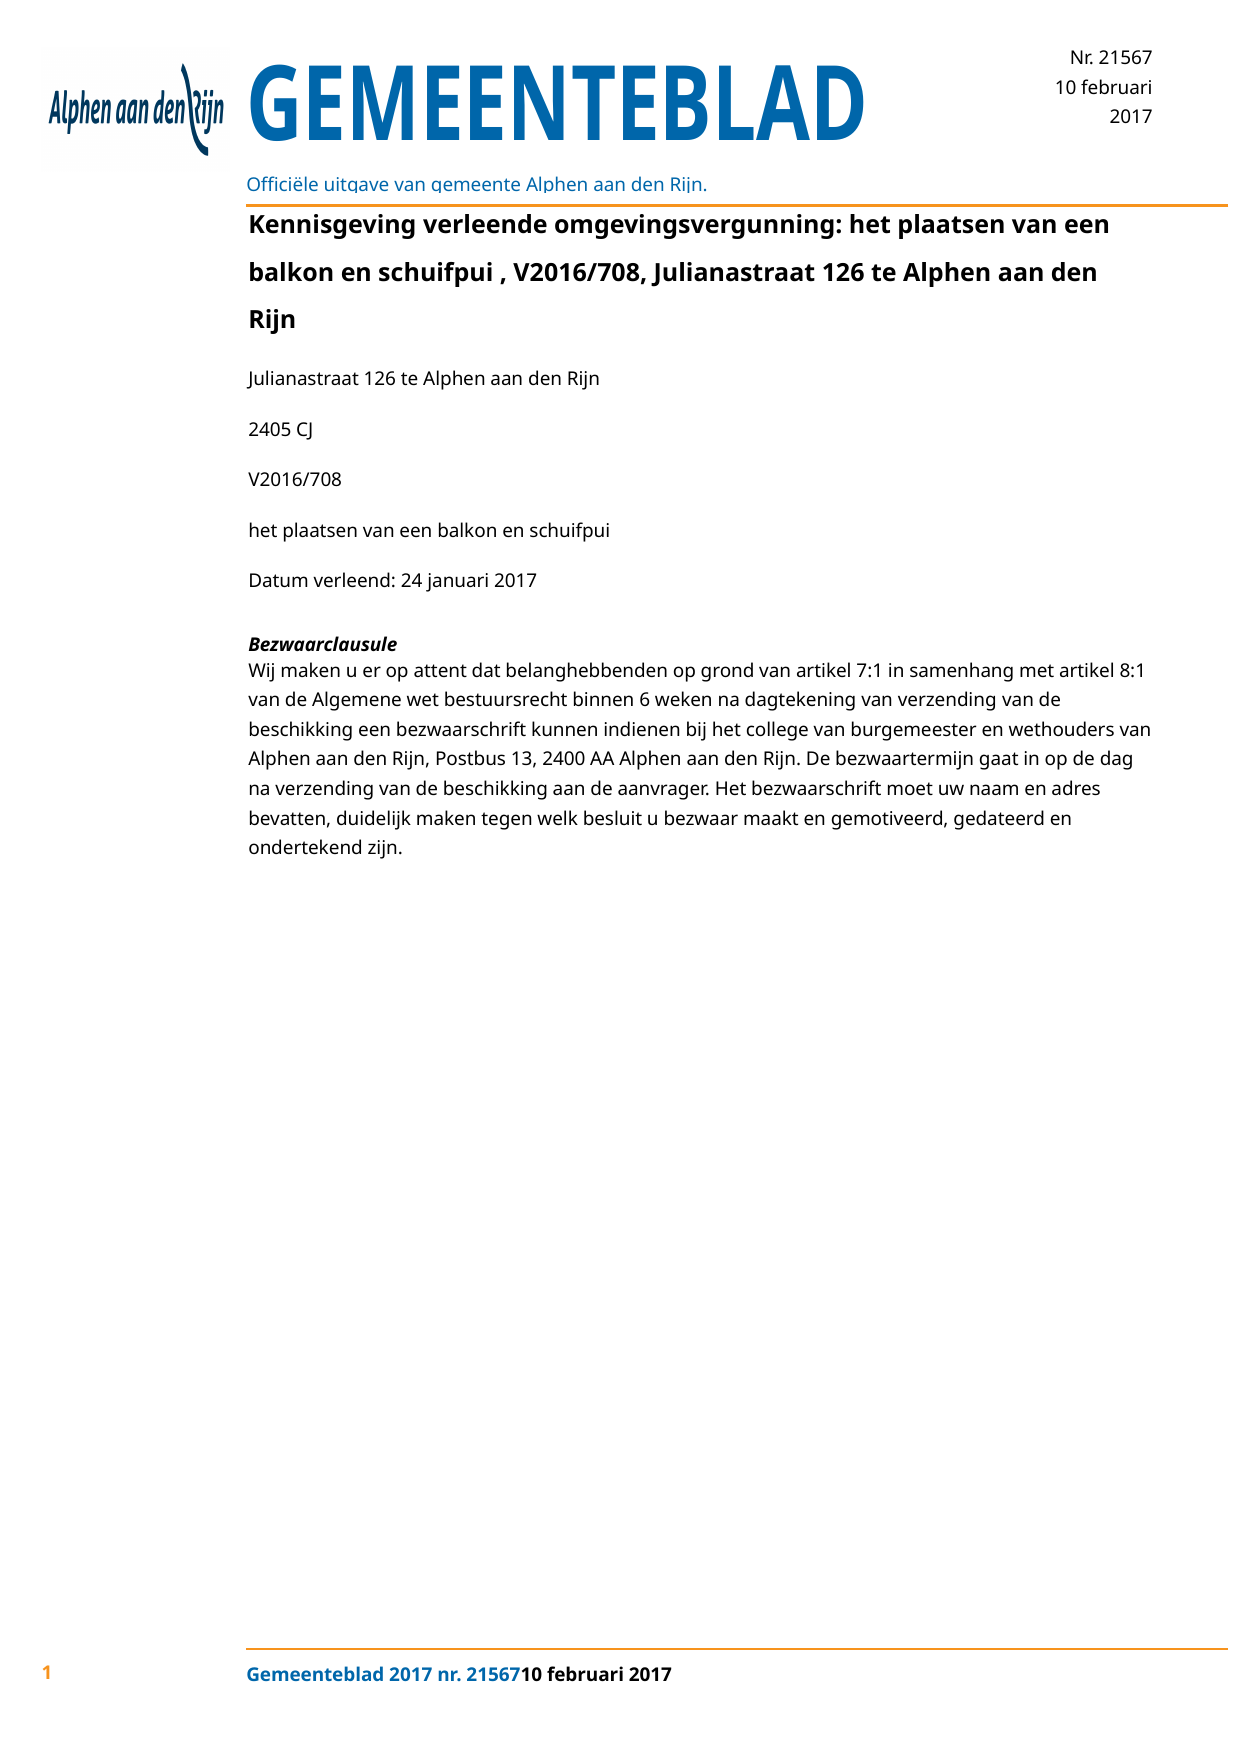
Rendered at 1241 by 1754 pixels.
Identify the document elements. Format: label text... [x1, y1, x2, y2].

text Kennisgeving verleende omgevingsvergunning: het plaatsen van een balkon en schuifpui , V2016/708, Julianastraat 126 te Alphen aan den Rijn [248, 207, 1152, 336]
text V2016/708 [248, 466, 1152, 492]
text 2405 CJ [248, 416, 1152, 442]
text het plaatsen van een balkon en schuifpui [248, 517, 1152, 542]
text Julianastraat 126 te Alphen aan den Rijn [248, 366, 1152, 391]
text Wij maken u er op attent dat belanghebbenden op grond van artikel 7:1 in samenhang met artikel 8:1 van de Algemene wet bestuursrecht binnen 6 weken na dagtekening van verzending van de beschikking een bezwaarschrift kunnen indienen bij het college van burgemeester en wethouders van Alphen aan den Rijn, Postbus 13, 2400 AA Alphen aan den Rijn. De bezwaartermijn gaat in op de dag na verzending van de beschikking aan de aanvrager. Het bezwaarschrift moet uw naam en adres bevatten, duidelijk maken tegen welk besluit u bezwaar maakt en gemotiveerd, gedateerd en ondertekend zijn. [248, 657, 1152, 860]
text Datum verleend: 24 januari 2017 [248, 567, 1152, 593]
text Bezwaarclausule [248, 631, 1152, 657]
picture [41, 47, 231, 172]
